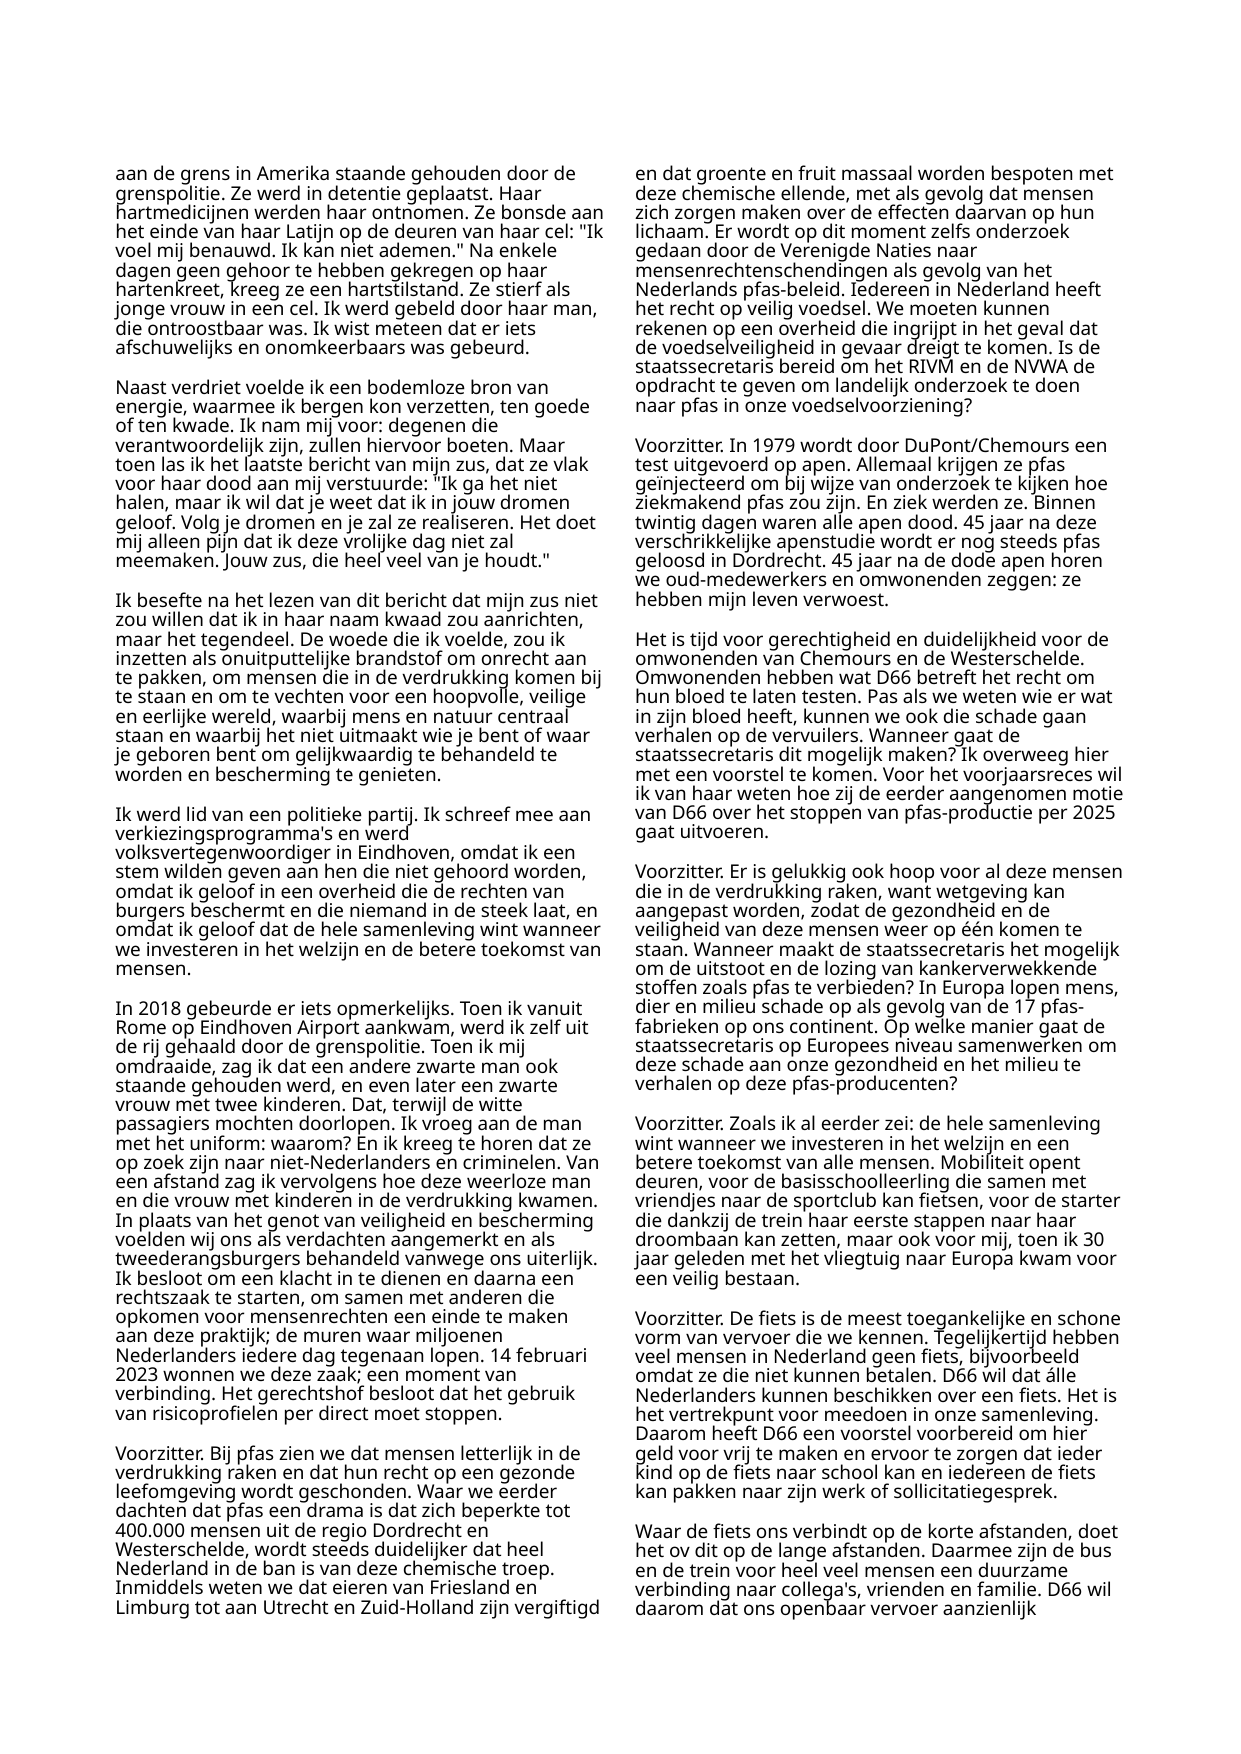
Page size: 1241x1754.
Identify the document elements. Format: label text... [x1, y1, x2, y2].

text aan de grens in Amerika staande gehouden door de grenspolitie. Ze werd in detentie geplaatst. Haar hartmedicijnen werden haar ontnomen. Ze bonsde aan het einde van haar Latijn op de deuren van haar cel: "Ik voel mij benauwd. Ik kan niet ademen." Na enkele dagen geen gehoor te hebben gekregen op haar hartenkreet, kreeg ze een hartstilstand. Ze stierf als jonge vrouw in een cel. Ik werd gebeld door haar man, die ontroostbaar was. Ik wist meteen dat er iets afschuwelijks en onomkeerbaars was gebeurd. [115, 165, 605, 358]
text Voorzitter. In 1979 wordt door DuPont/Chemours een test uitgevoerd op apen. Allemaal krijgen ze pfas geïnjecteerd om bij wijze van onderzoek te kijken hoe ziekmakend pfas zou zijn. En ziek werden ze. Binnen twintig dagen waren alle apen dood. 45 jaar na deze verschrikkelijke apenstudie wordt er nog steeds pfas geloosd in Dordrecht. 45 jaar na de dode apen horen we oud-medewerkers en omwonenden zeggen: ze hebben mijn leven verwoest. [635, 437, 1125, 610]
text Voorzitter. Zoals ik al eerder zei: de hele samenleving wint wanneer we investeren in het welzijn en een betere toekomst van alle mensen. Mobiliteit opent deuren, voor de basisschoolleerling die samen met vriendjes naar de sportclub kan fietsen, voor de starter die dankzij de trein haar eerste stappen naar haar droombaan kan zetten, maar ook voor mij, toen ik 30 jaar geleden met het vliegtuig naar Europa kwam voor een veilig bestaan. [635, 1115, 1125, 1289]
text en dat groente en fruit massaal worden bespoten met deze chemische ellende, met als gevolg dat mensen zich zorgen maken over de effecten daarvan op hun lichaam. Er wordt op dit moment zelfs onderzoek gedaan door de Verenigde Naties naar mensenrechtenschendingen als gevolg van het Nederlands pfas-beleid. Iedereen in Nederland heeft het recht op veilig voedsel. We moeten kunnen rekenen op een overheid die ingrijpt in het geval dat de voedselveiligheid in gevaar dreigt te komen. Is de staatssecretaris bereid om het RIVM en de NVWA de opdracht te geven om landelijk onderzoek te doen naar pfas in onze voedselvoorziening? [635, 165, 1125, 416]
text Voorzitter. Bij pfas zien we dat mensen letterlijk in de verdrukking raken en dat hun recht op een gezonde leefomgeving wordt geschonden. Waar we eerder dachten dat pfas een drama is dat zich beperkte tot 400.000 mensen uit de regio Dordrecht en Westerschelde, wordt steeds duidelijker dat heel Nederland in de ban is van deze chemische troep. Inmiddels weten we dat eieren van Friesland en Limburg tot aan Utrecht en Zuid-Holland zijn vergiftigd [115, 1444, 605, 1618]
text Naast verdriet voelde ik een bodemloze bron van energie, waarmee ik bergen kon verzetten, ten goede of ten kwade. Ik nam mij voor: degenen die verantwoordelijk zijn, zullen hiervoor boeten. Maar toen las ik het laatste bericht van mijn zus, dat ze vlak voor haar dood aan mij verstuurde: "Ik ga het niet halen, maar ik wil dat je weet dat ik in jouw dromen geloof. Volg je dromen en je zal ze realiseren. Het doet mij alleen pijn dat ik deze vrolijke dag niet zal meemaken. Jouw zus, die heel veel van je houdt." [115, 379, 605, 571]
text Het is tijd voor gerechtigheid en duidelijkheid voor de omwonenden van Chemours en de Westerschelde. Omwonenden hebben wat D66 betreft het recht om hun bloed te laten testen. Pas als we weten wie er wat in zijn bloed heeft, kunnen we ook die schade gaan verhalen op de vervuilers. Wanneer gaat de staatssecretaris dit mogelijk maken? Ik overweeg hier met een voorstel te komen. Voor het voorjaarsreces wil ik van haar weten hoe zij de eerder aangenomen motie van D66 over het stoppen van pfas-productie per 2025 gaat uitvoeren. [635, 631, 1125, 843]
text Waar de fiets ons verbindt op de korte afstanden, doet het ov dit op de lange afstanden. Daarmee zijn de bus en de trein voor heel veel mensen een duurzame verbinding naar collega's, vrienden en familie. D66 wil daarom dat ons openbaar vervoer aanzienlijk [635, 1523, 1125, 1619]
text Ik besefte na het lezen van dit bericht dat mijn zus niet zou willen dat ik in haar naam kwaad zou aanrichten, maar het tegendeel. De woede die ik voelde, zou ik inzetten als onuitputtelijke brandstof om onrecht aan te pakken, om mensen die in de verdrukking komen bij te staan en om te vechten voor een hoopvolle, veilige en eerlijke wereld, waarbij mens en natuur centraal staan en waarbij het niet uitmaakt wie je bent of waar je geboren bent om gelijkwaardig te behandeld te worden en bescherming te genieten. [115, 592, 605, 785]
text Voorzitter. De fiets is de meest toegankelijke en schone vorm van vervoer die we kennen. Tegelijkertijd hebben veel mensen in Nederland geen fiets, bijvoorbeeld omdat ze die niet kunnen betalen. D66 wil dat álle Nederlanders kunnen beschikken over een fiets. Het is het vertrekpunt voor meedoen in onze samenleving. Daarom heeft D66 een voorstel voorbereid om hier geld voor vrij te maken en ervoor te zorgen dat ieder kind op de fiets naar school kan en iedereen de fiets kan pakken naar zijn werk of sollicitatiegesprek. [635, 1309, 1125, 1502]
text In 2018 gebeurde er iets opmerkelijks. Toen ik vanuit Rome op Eindhoven Airport aankwam, werd ik zelf uit de rij gehaald door de grenspolitie. Toen ik mij omdraaide, zag ik dat een andere zwarte man ook staande gehouden werd, en even later een zwarte vrouw met twee kinderen. Dat, terwijl de witte passagiers mochten doorlopen. Ik vroeg aan de man met het uniform: waarom? En ik kreeg te horen dat ze op zoek zijn naar niet-Nederlanders en criminelen. Van een afstand zag ik vervolgens hoe deze weerloze man en die vrouw met kinderen in de verdrukking kwamen. In plaats van het genot van veiligheid en bescherming voelden wij ons als verdachten aangemerkt en als tweederangsburgers behandeld vanwege ons uiterlijk. Ik besloot om een klacht in te dienen en daarna een rechtszaak te starten, om samen met anderen die opkomen voor mensenrechten een einde te maken aan deze praktijk; de muren waar miljoenen Nederlanders iedere dag tegenaan lopen. 14 februari 2023 wonnen we deze zaak; een moment van verbinding. Het gerechtshof besloot dat het gebruik van risicoprofielen per direct moet stoppen. [115, 1000, 605, 1424]
text Voorzitter. Er is gelukkig ook hoop voor al deze mensen die in de verdrukking raken, want wetgeving kan aangepast worden, zodat de gezondheid en de veiligheid van deze mensen weer op één komen te staan. Wanneer maakt de staatssecretaris het mogelijk om de uitstoot en de lozing van kankerverwekkende stoffen zoals pfas te verbieden? In Europa lopen mens, dier en milieu schade op als gevolg van de 17 pfas-fabrieken op ons continent. Op welke manier gaat de staatssecretaris op Europees niveau samenwerken om deze schade aan onze gezondheid en het milieu te verhalen op deze pfas-producenten? [635, 863, 1125, 1095]
text Ik werd lid van een politieke partij. Ik schreef mee aan verkiezingsprogramma's en werd volksvertegenwoordiger in Eindhoven, omdat ik een stem wilden geven aan hen die niet gehoord worden, omdat ik geloof in een overheid die de rechten van burgers beschermt en die niemand in de steek laat, en omdat ik geloof dat de hele samenleving wint wanneer we investeren in het welzijn en de betere toekomst van mensen. [115, 806, 605, 979]
